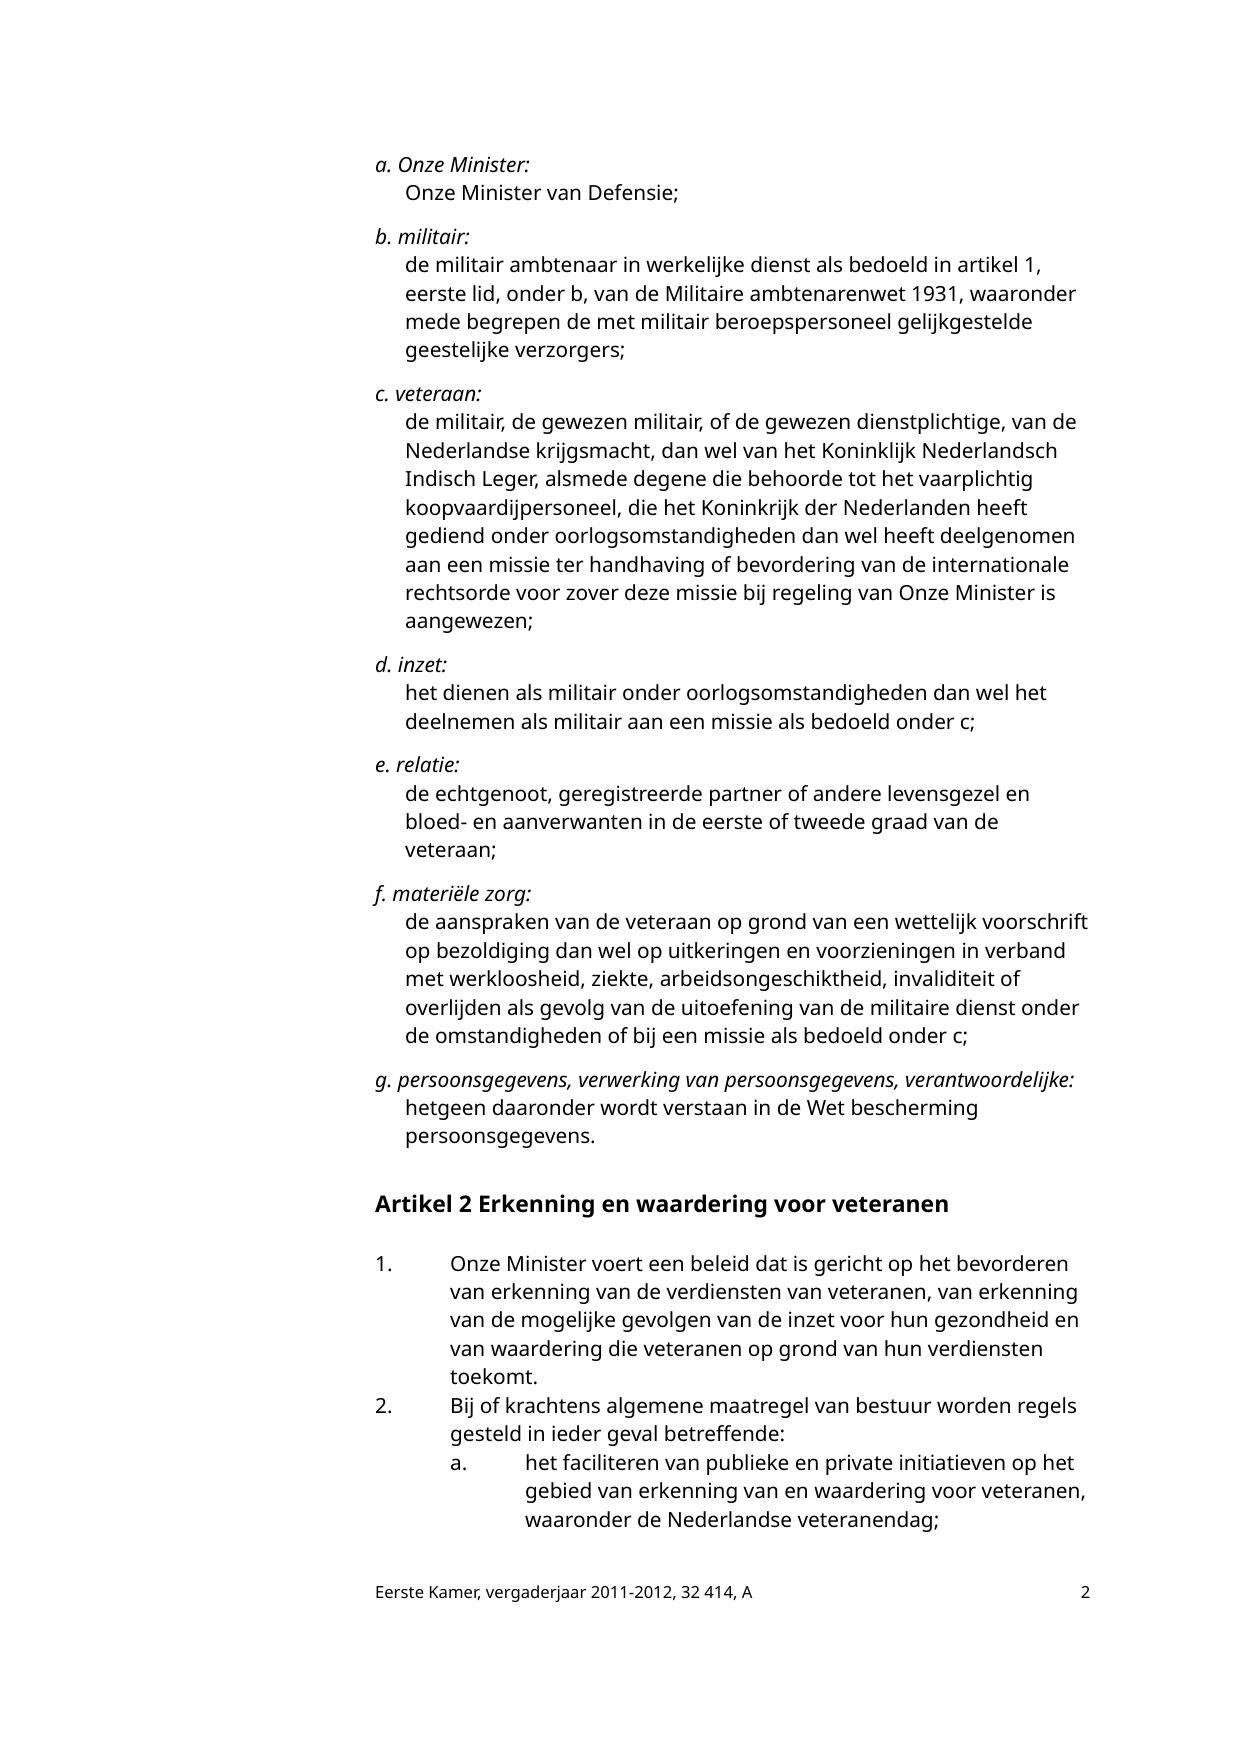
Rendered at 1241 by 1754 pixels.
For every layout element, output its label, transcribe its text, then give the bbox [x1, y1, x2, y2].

text c. veteraan: [375, 379, 1090, 407]
text de militair ambtenaar in werkelijke dienst als bedoeld in artikel 1, eerste lid, onder b, van de Militaire ambtenarenwet 1931, waaronder mede begrepen de met militair beroepspersoneel gelijkgestelde geestelijke verzorgers; [405, 250, 1090, 364]
subtitle Artikel 2 Erkenning en waardering voor veteranen [375, 1187, 1090, 1219]
text de echtgenoot, geregistreerde partner of andere levensgezel en bloed- en aanverwanten in de eerste of tweede graad van de veteraan; [405, 779, 1090, 864]
text de militair, de gewezen militair, of de gewezen dienstplichtige, van de Nederlandse krijgsmacht, dan wel van het Koninklijk Nederlandsch Indisch Leger, alsmede degene die behoorde tot het vaarplichtig koopvaardijpersoneel, die het Koninkrijk der Nederlanden heeft gediend onder oorlogsomstandigheden dan wel heeft deelgenomen aan een missie ter handhaving of bevordering van de internationale rechtsorde voor zover deze missie bij regeling van Onze Minister is aangewezen; [405, 407, 1090, 635]
list het faciliteren van publieke en private initiatieven op het gebied van erkenning van en waardering voor veteranen, waaronder de Nederlandse veteranendag; [450, 1448, 1090, 1533]
text d. inzet: [375, 650, 1090, 678]
text f. materiële zorg: [375, 879, 1090, 907]
text het dienen als militair onder oorlogsomstandigheden dan wel het deelnemen als militair aan een missie als bedoeld onder c; [405, 678, 1090, 735]
text a. Onze Minister: [375, 150, 1090, 178]
list Onze Minister voert een beleid dat is gericht op het bevorderen van erkenning van de verdiensten van veteranen, van erkenning van de mogelijke gevolgen van de inzet voor hun gezondheid en van waardering die veteranen op grond van hun verdiensten toekomt. [375, 1249, 1090, 1391]
text Onze Minister van Defensie; [405, 178, 1090, 207]
text e. relatie: [375, 750, 1090, 779]
list Bij of krachtens algemene maatregel van bestuur worden regels gesteld in ieder geval betreffende: [375, 1391, 1090, 1448]
text g. persoonsgegevens, verwerking van persoonsgegevens, verantwoordelijke: [375, 1065, 1090, 1093]
text b. militair: [375, 222, 1090, 250]
text hetgeen daaronder wordt verstaan in de Wet bescherming persoonsgegevens. [405, 1093, 1090, 1150]
text de aanspraken van de veteraan op grond van een wettelijk voorschrift op bezoldiging dan wel op uitkeringen en voorzieningen in verband met werkloosheid, ziekte, arbeidsongeschiktheid, invaliditeit of overlijden als gevolg van de uitoefening van de militaire dienst onder de omstandigheden of bij een missie als bedoeld onder c; [405, 907, 1090, 1050]
